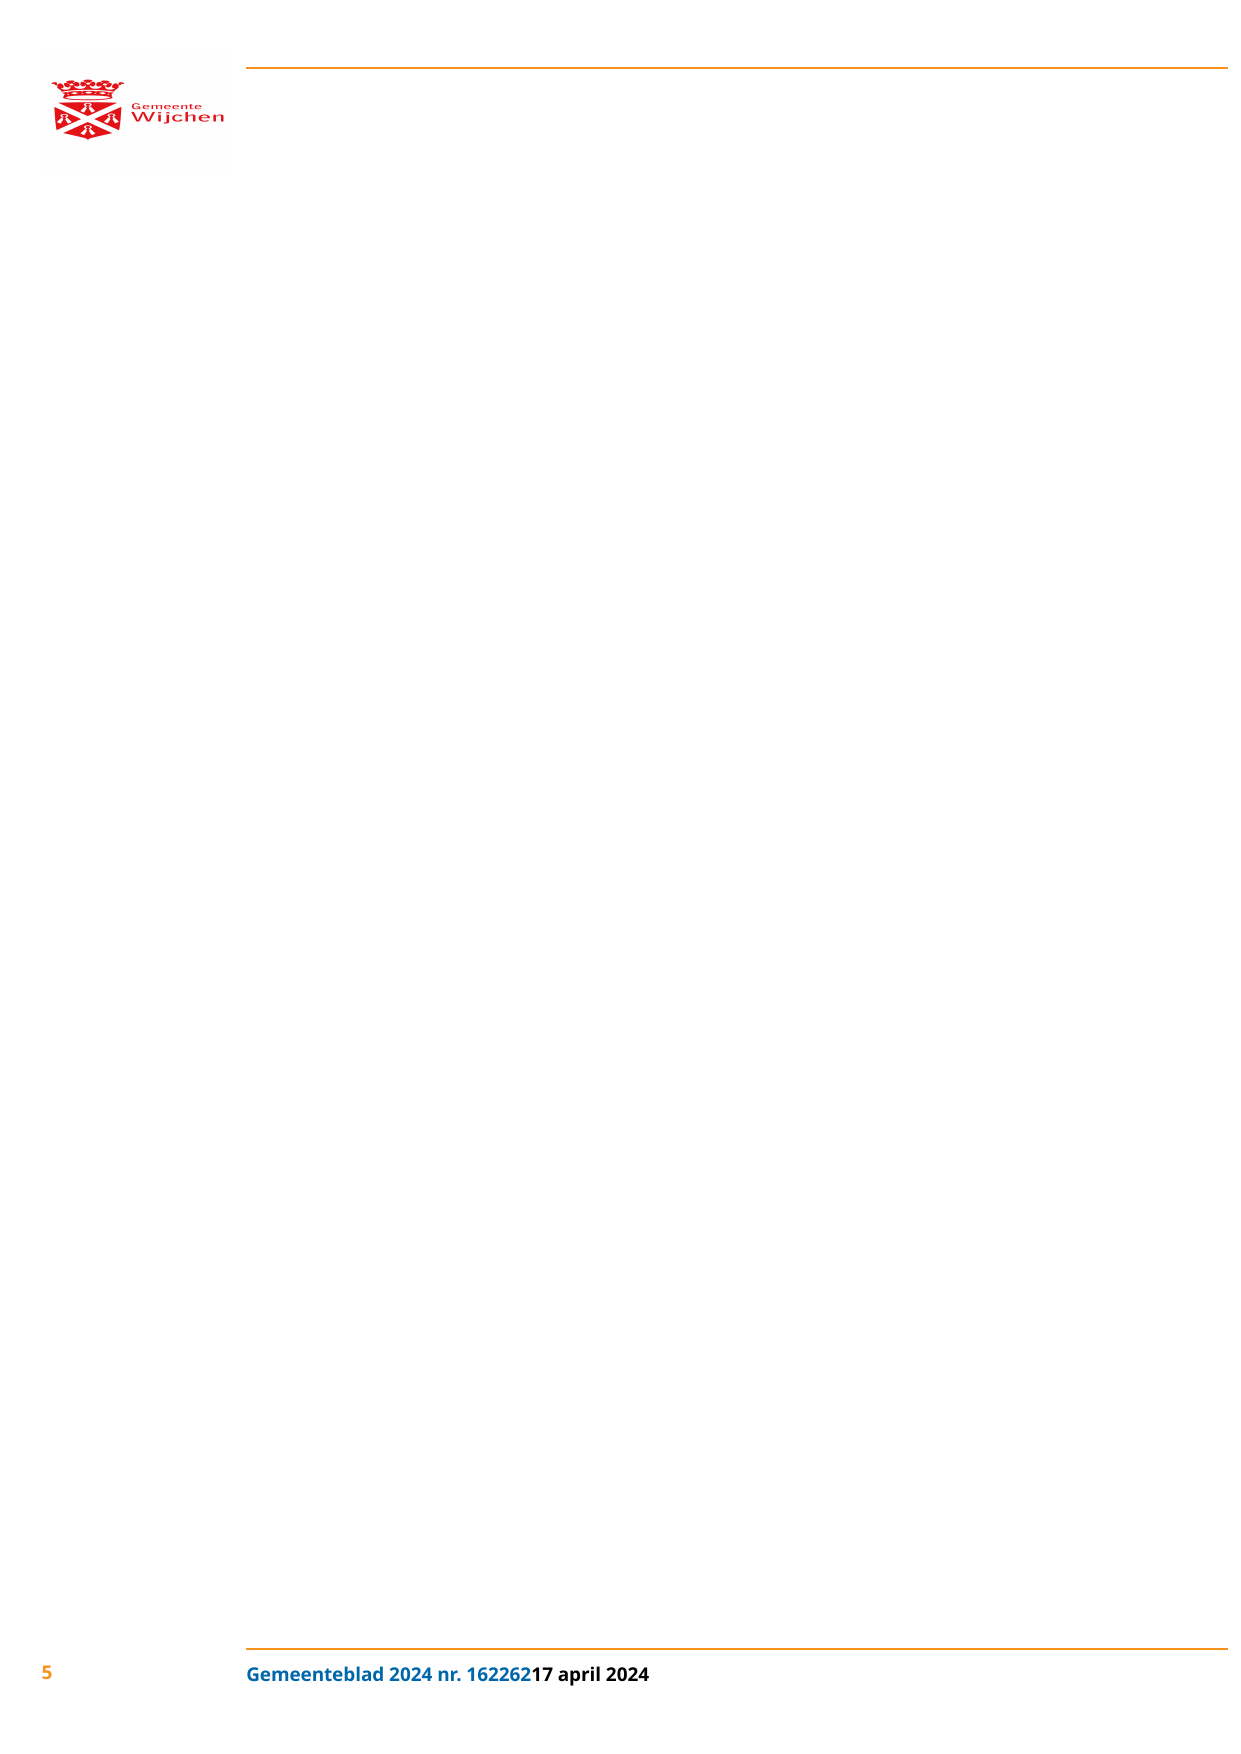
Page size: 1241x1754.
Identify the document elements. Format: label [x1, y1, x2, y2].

picture [41, 47, 231, 172]
